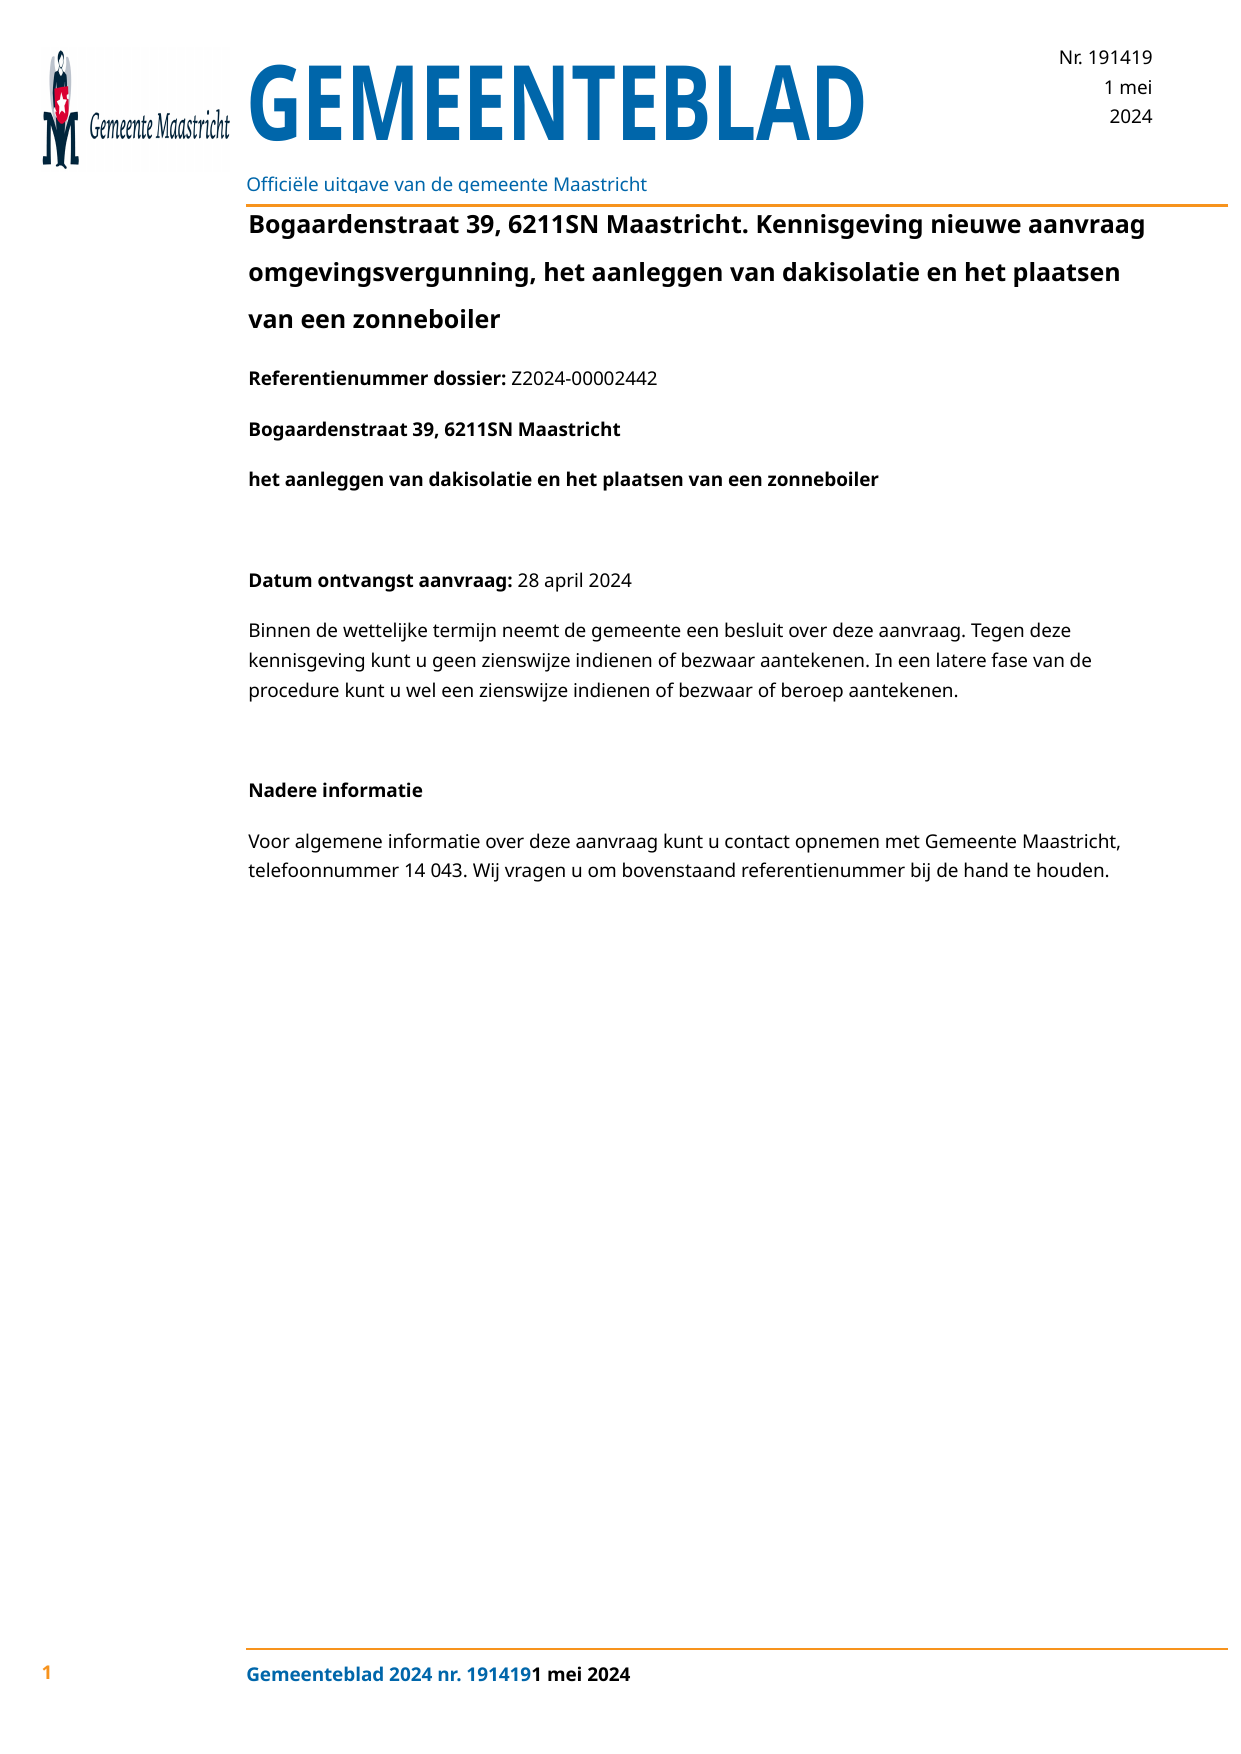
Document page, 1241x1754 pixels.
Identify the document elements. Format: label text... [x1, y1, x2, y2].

text Binnen de wettelijke termijn neemt de gemeente een besluit over deze aanvraag. Tegen deze kennisgeving kunt u geen zienswijze indienen of bezwaar aantekenen. In een latere fase van de procedure kunt u wel een zienswijze indienen of bezwaar of beroep aantekenen. [248, 618, 1152, 702]
text Voor algemene informatie over deze aanvraag kunt u contact opnemen met Gemeente Maastricht, telefoonnummer 14 043. Wij vragen u om bovenstaand referentienummer bij de hand te houden. [248, 828, 1152, 883]
text het aanleggen van dakisolatie en het plaatsen van een zonneboiler [248, 466, 1152, 492]
text Referentienummer dossier: Z2024-00002442 [248, 366, 1152, 391]
text Bogaardenstraat 39, 6211SN Maastricht [248, 416, 1152, 442]
text Bogaardenstraat 39, 6211SN Maastricht. Kennisgeving nieuwe aanvraag omgevingsvergunning, het aanleggen van dakisolatie en het plaatsen van een zonneboiler [248, 207, 1152, 336]
text Nadere informatie [248, 778, 1152, 803]
picture [41, 47, 231, 172]
text Datum ontvangst aanvraag: 28 april 2024 [248, 567, 1152, 593]
